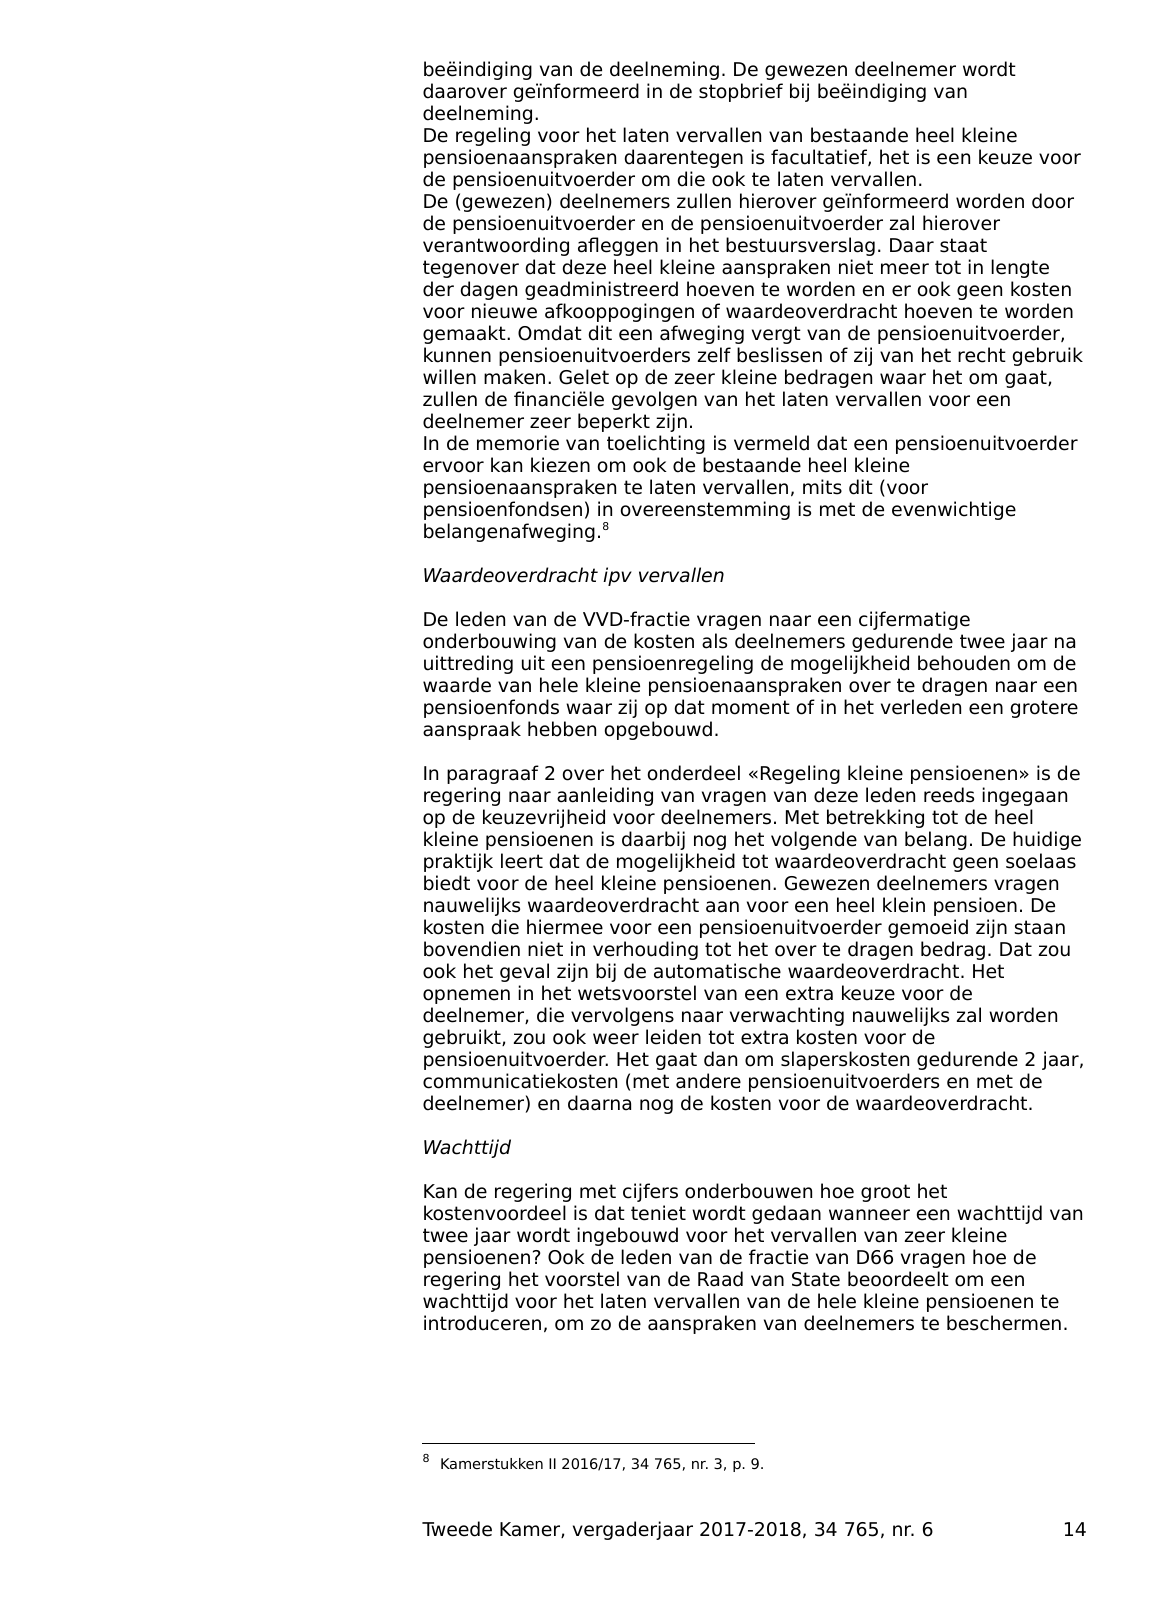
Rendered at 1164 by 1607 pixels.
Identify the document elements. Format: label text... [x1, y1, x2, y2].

text In de memorie van toelichting is vermeld dat een pensioenuitvoerder ervoor kan kiezen om ook de bestaande heel kleine pensioenaanspraken te laten vervallen, mits dit (voor pensioenfondsen) in overeenstemming is met de evenwichtige belangenafweging. [422, 433, 1087, 543]
subtitle Wachttijd [422, 1137, 1087, 1159]
text Kamerstukken II 2016/17, 34 765, nr. 3, p. 9. [422, 1452, 1087, 1474]
text Kan de regering met cijfers onderbouwen hoe groot het kostenvoordeel is dat teniet wordt gedaan wanneer een wachttijd van twee jaar wordt ingebouwd voor het vervallen van zeer kleine pensioenen? Ook de leden van de fractie van D66 vragen hoe de regering het voorstel van de Raad van State beoordeelt om een wachttijd voor het laten vervallen van de hele kleine pensioenen te introduceren, om zo de aanspraken van deelnemers te beschermen. [422, 1181, 1087, 1335]
text De leden van de VVD-fractie vragen naar een cijfermatige onderbouwing van de kosten als deelnemers gedurende twee jaar na uittreding uit een pensioenregeling de mogelijkheid behouden om de waarde van hele kleine pensioenaanspraken over te dragen naar een pensioenfonds waar zij op dat moment of in het verleden een grotere aanspraak hebben opgebouwd. [422, 609, 1087, 741]
text beëindiging van de deelneming. De gewezen deelnemer wordt daarover geïnformeerd in de stopbrief bij beëindiging van deelneming. [422, 59, 1087, 125]
subtitle Waardeoverdracht ipv vervallen [422, 565, 1087, 587]
text In paragraaf 2 over het onderdeel «Regeling kleine pensioenen» is de regering naar aanleiding van vragen van deze leden reeds ingegaan op de keuzevrijheid voor deelnemers. Met betrekking tot de heel kleine pensioenen is daarbij nog het volgende van belang. De huidige praktijk leert dat de mogelijkheid tot waardeoverdracht geen soelaas biedt voor de heel kleine pensioenen. Gewezen deelnemers vragen nauwelijks waardeoverdracht aan voor een heel klein pensioen. De kosten die hiermee voor een pensioenuitvoerder gemoeid zijn staan bovendien niet in verhouding tot het over te dragen bedrag. Dat zou ook het geval zijn bij de automatische waardeoverdracht. Het opnemen in het wetsvoorstel van een extra keuze voor de deelnemer, die vervolgens naar verwachting nauwelijks zal worden gebruikt, zou ook weer leiden tot extra kosten voor de pensioenuitvoerder. Het gaat dan om slaperskosten gedurende 2 jaar, communicatiekosten (met andere pensioenuitvoerders en met de deelnemer) en daarna nog de kosten voor de waardeoverdracht. [422, 763, 1087, 1115]
text De regeling voor het laten vervallen van bestaande heel kleine pensioenaanspraken daarentegen is facultatief, het is een keuze voor de pensioenuitvoerder om die ook te laten vervallen. [422, 125, 1087, 191]
text De (gewezen) deelnemers zullen hierover geïnformeerd worden door de pensioenuitvoerder en de pensioenuitvoerder zal hierover verantwoording afleggen in het bestuursverslag. Daar staat tegenover dat deze heel kleine aanspraken niet meer tot in lengte der dagen geadministreerd hoeven te worden en er ook geen kosten voor nieuwe afkooppogingen of waardeoverdracht hoeven te worden gemaakt. Omdat dit een afweging vergt van de pensioenuitvoerder, kunnen pensioenuitvoerders zelf beslissen of zij van het recht gebruik willen maken. Gelet op de zeer kleine bedragen waar het om gaat, zullen de financiële gevolgen van het laten vervallen voor een deelnemer zeer beperkt zijn. [422, 191, 1087, 433]
